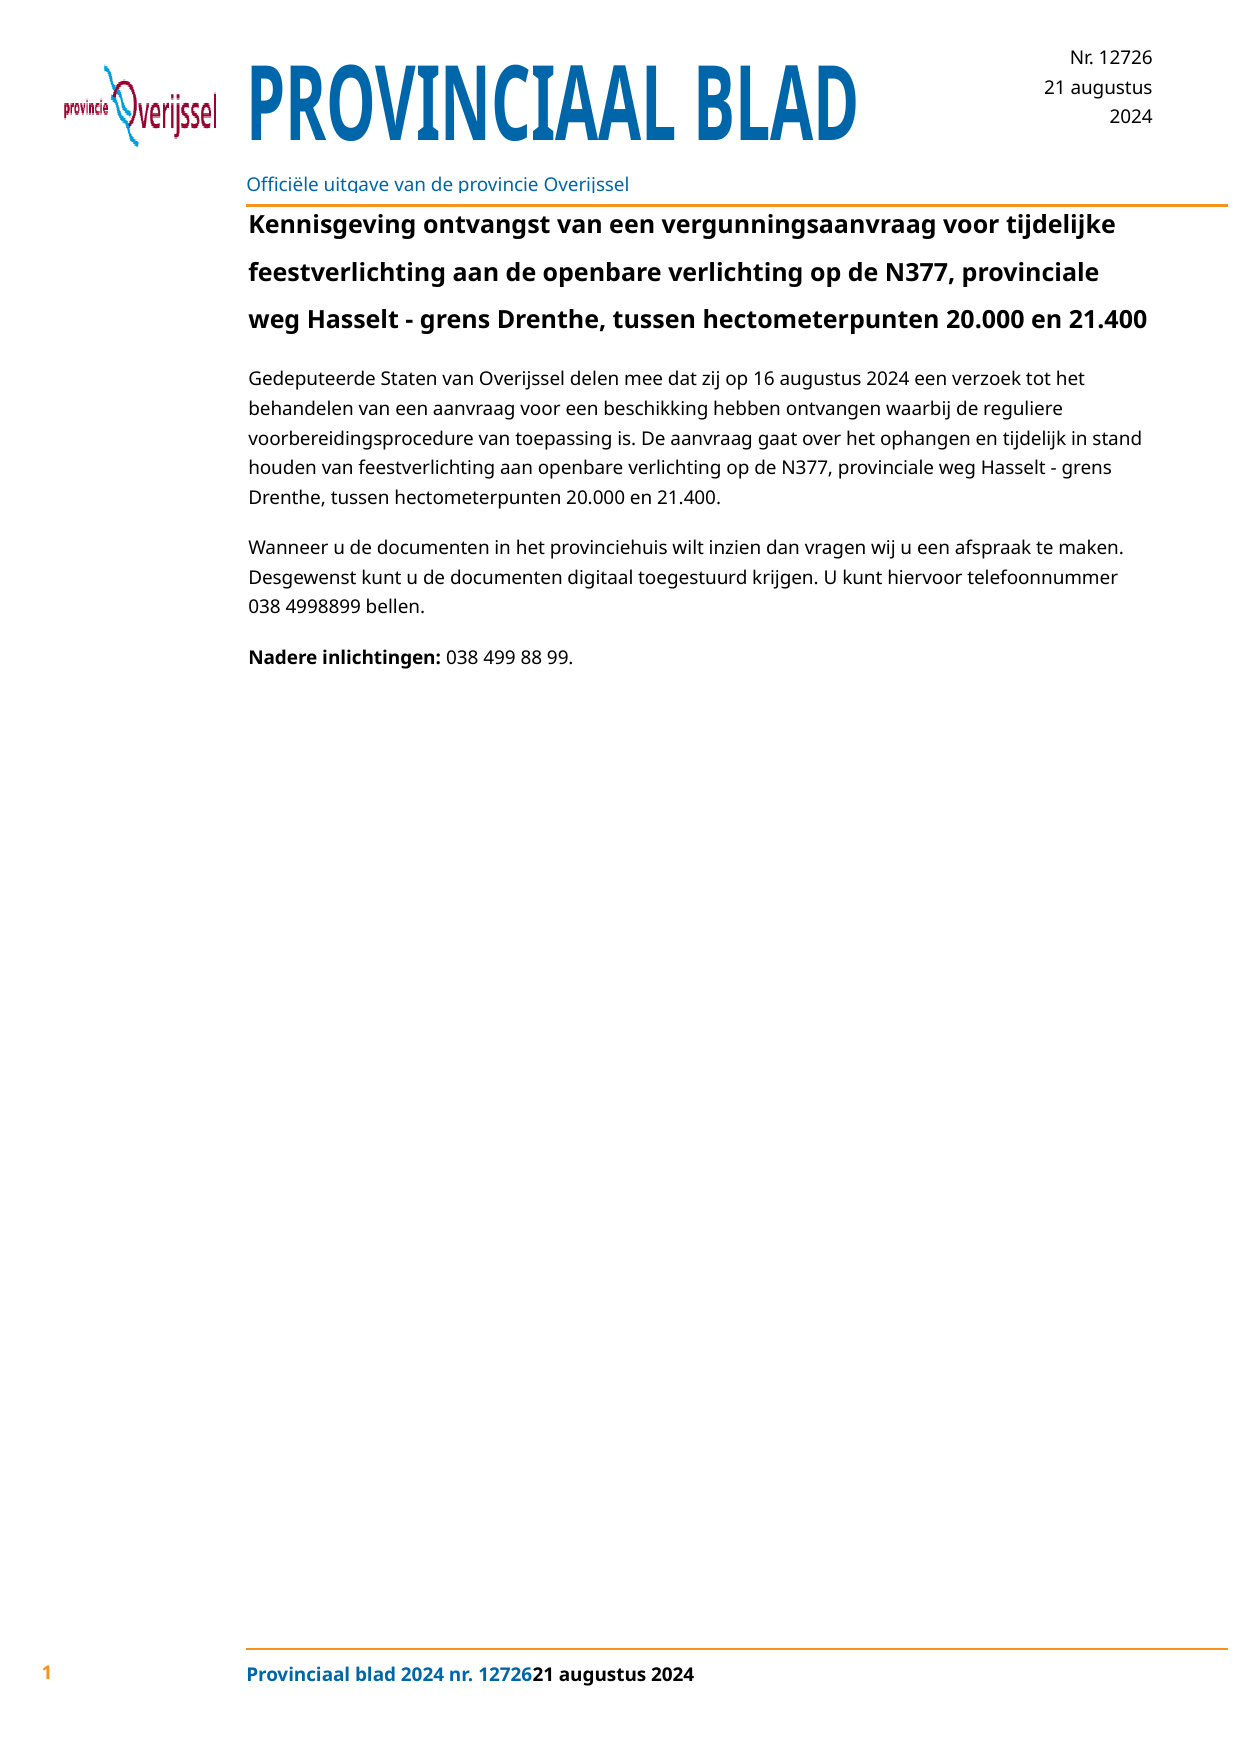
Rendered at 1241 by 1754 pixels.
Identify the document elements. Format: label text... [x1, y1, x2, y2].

text Nadere inlichtingen: 038 499 88 99. [248, 644, 1152, 669]
text Gedeputeerde Staten van Overijssel delen mee dat zij op 16 augustus 2024 een verzoek tot het behandelen van een aanvraag voor een beschikking hebben ontvangen waarbij de reguliere voorbereidingsprocedure van toepassing is. De aanvraag gaat over het ophangen en tijdelijk in stand houden van feestverlichting aan openbare verlichting op de N377, provinciale weg Hasselt - grens Drenthe, tussen hectometerpunten 20.000 en 21.400. [248, 366, 1152, 509]
text Wanneer u de documenten in het provinciehuis wilt inzien dan vragen wij u een afspraak te maken. Desgewenst kunt u de documenten digitaal toegestuurd krijgen. U kunt hiervoor telefoonnummer 038 4998899 bellen. [248, 534, 1152, 619]
text Kennisgeving ontvangst van een vergunningsaanvraag voor tijdelijke feestverlichting aan de openbare verlichting op de N377, provinciale weg Hasselt - grens Drenthe, tussen hectometerpunten 20.000 en 21.400 [248, 207, 1152, 336]
picture [41, 47, 231, 172]
